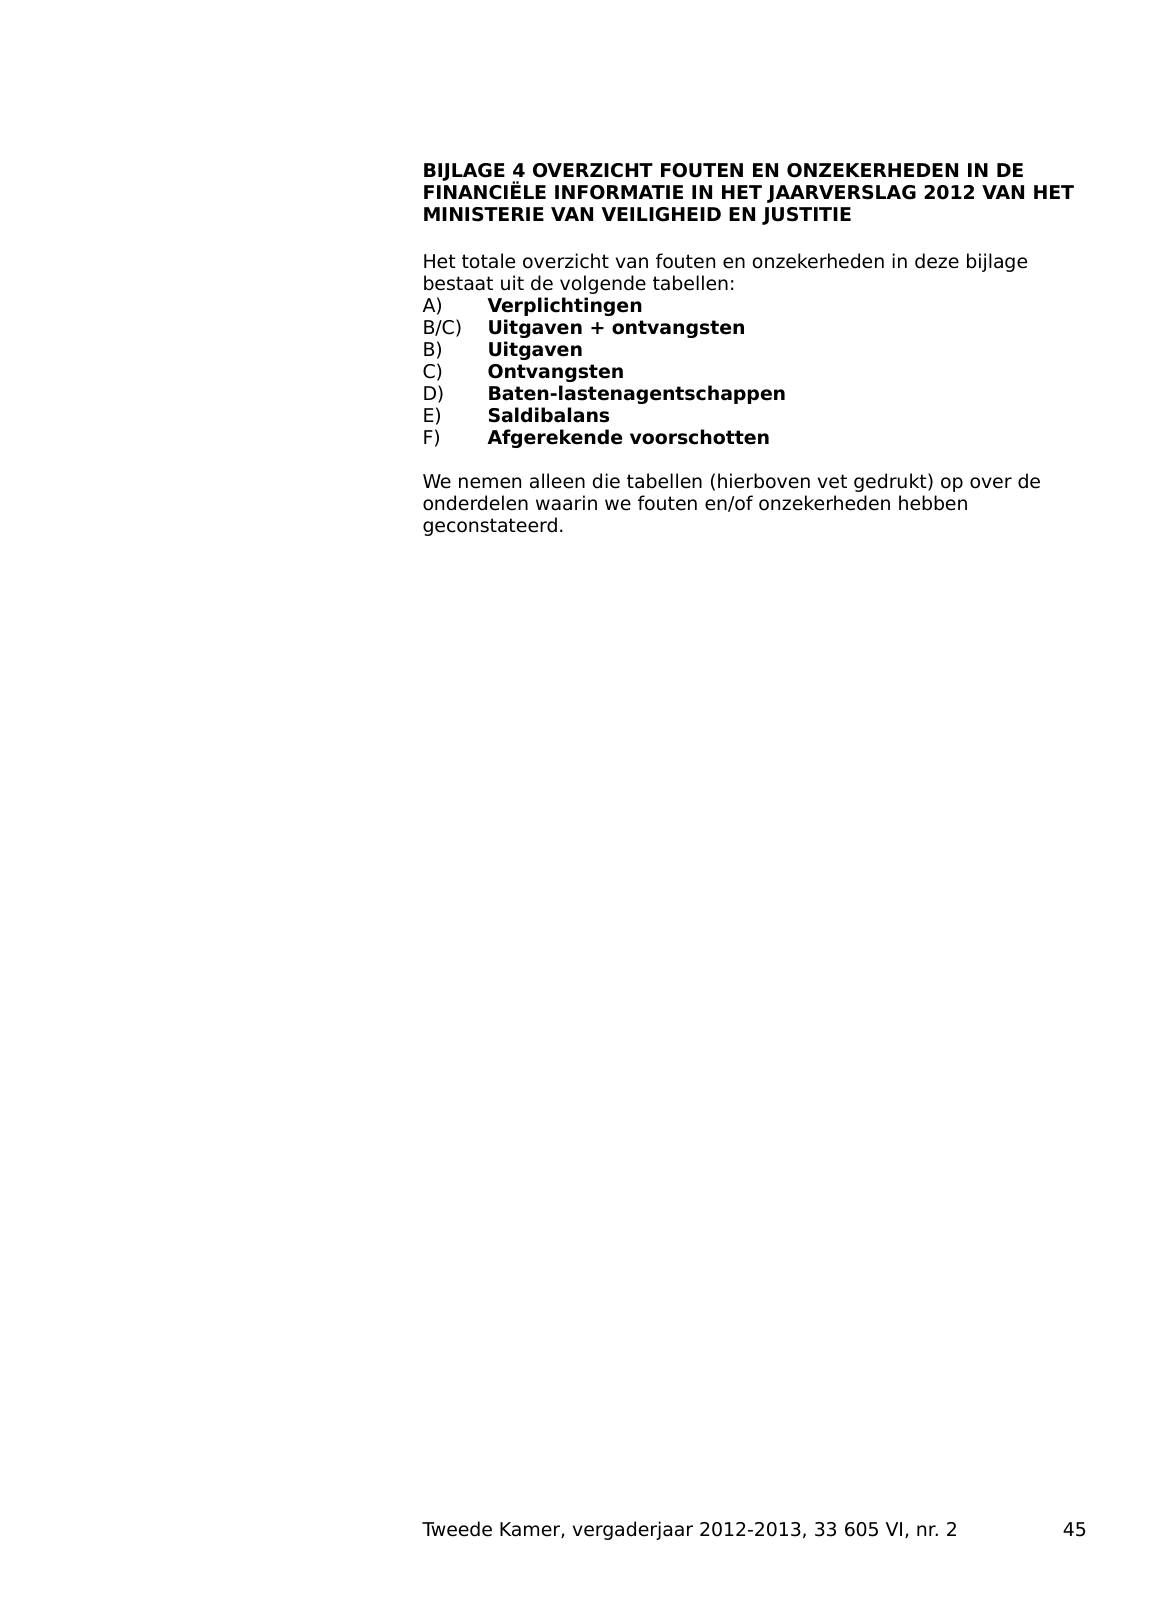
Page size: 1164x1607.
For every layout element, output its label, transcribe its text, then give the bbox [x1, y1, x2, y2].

text F) Afgerekende voorschotten [422, 427, 1087, 449]
text We nemen alleen die tabellen (hierboven vet gedrukt) op over de onderdelen waarin we fouten en/of onzekerheden hebben geconstateerd. [422, 471, 1087, 537]
subtitle BIJLAGE 4 OVERZICHT FOUTEN EN ONZEKERHEDEN IN DE FINANCIËLE INFORMATIE IN HET JAARVERSLAG 2012 VAN HET MINISTERIE VAN VEILIGHEID EN JUSTITIE [422, 160, 1087, 226]
text B) Uitgaven [422, 339, 1087, 361]
text Het totale overzicht van fouten en onzekerheden in deze bijlage bestaat uit de volgende tabellen: [422, 251, 1087, 295]
text A) Verplichtingen [422, 295, 1087, 317]
text C) Ontvangsten [422, 361, 1087, 383]
text E) Saldibalans [422, 405, 1087, 427]
text B/C) Uitgaven + ontvangsten [422, 317, 1087, 339]
text D) Baten-lastenagentschappen [422, 383, 1087, 405]
